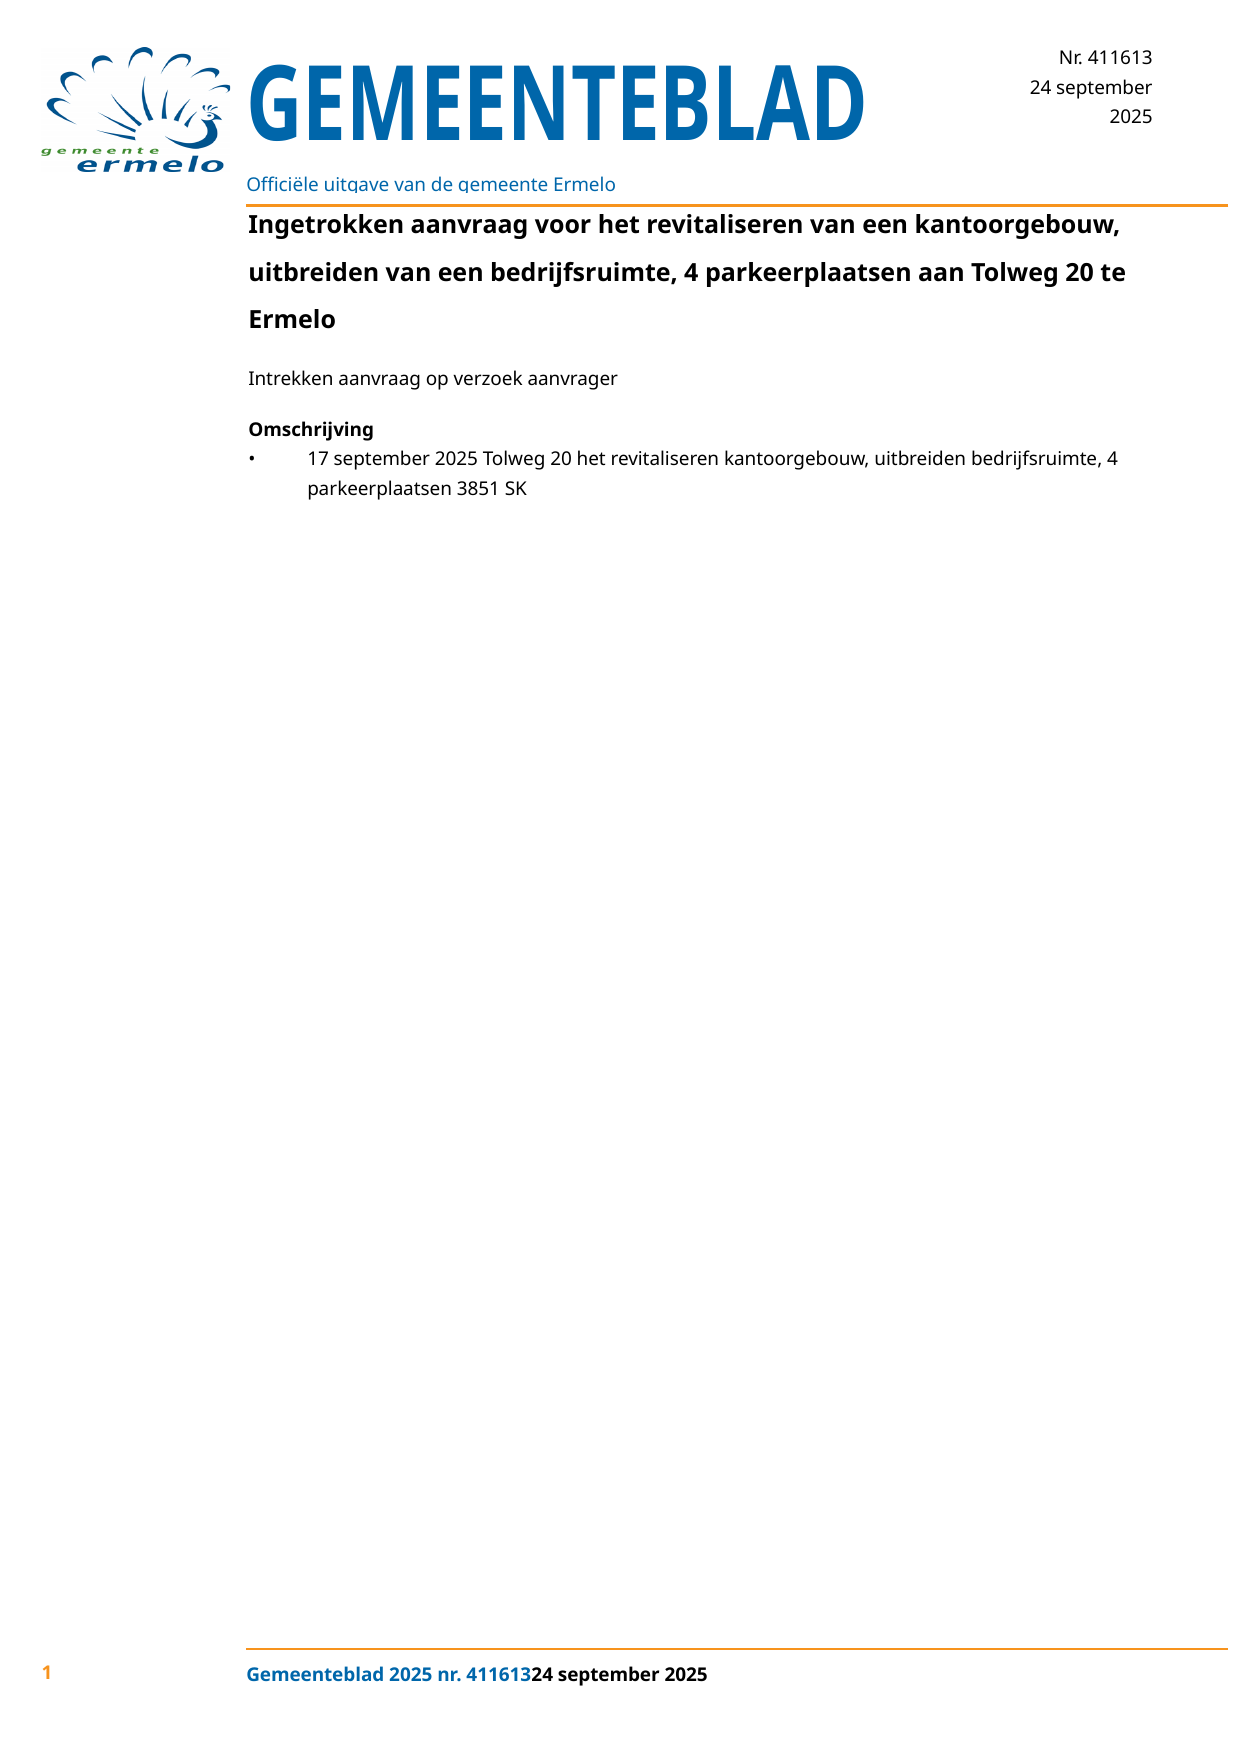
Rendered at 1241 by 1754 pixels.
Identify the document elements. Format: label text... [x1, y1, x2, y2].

picture [41, 47, 231, 172]
text Intrekken aanvraag op verzoek aanvrager [248, 366, 1152, 391]
text Omschrijving [248, 416, 1152, 442]
list 17 september 2025 Tolweg 20 het revitaliseren kantoorgebouw, uitbreiden bedrijfsruimte, 4 parkeerplaatsen 3851 SK [248, 446, 1152, 501]
text Ingetrokken aanvraag voor het revitaliseren van een kantoorgebouw, uitbreiden van een bedrijfsruimte, 4 parkeerplaatsen aan Tolweg 20 te Ermelo [248, 207, 1152, 336]
